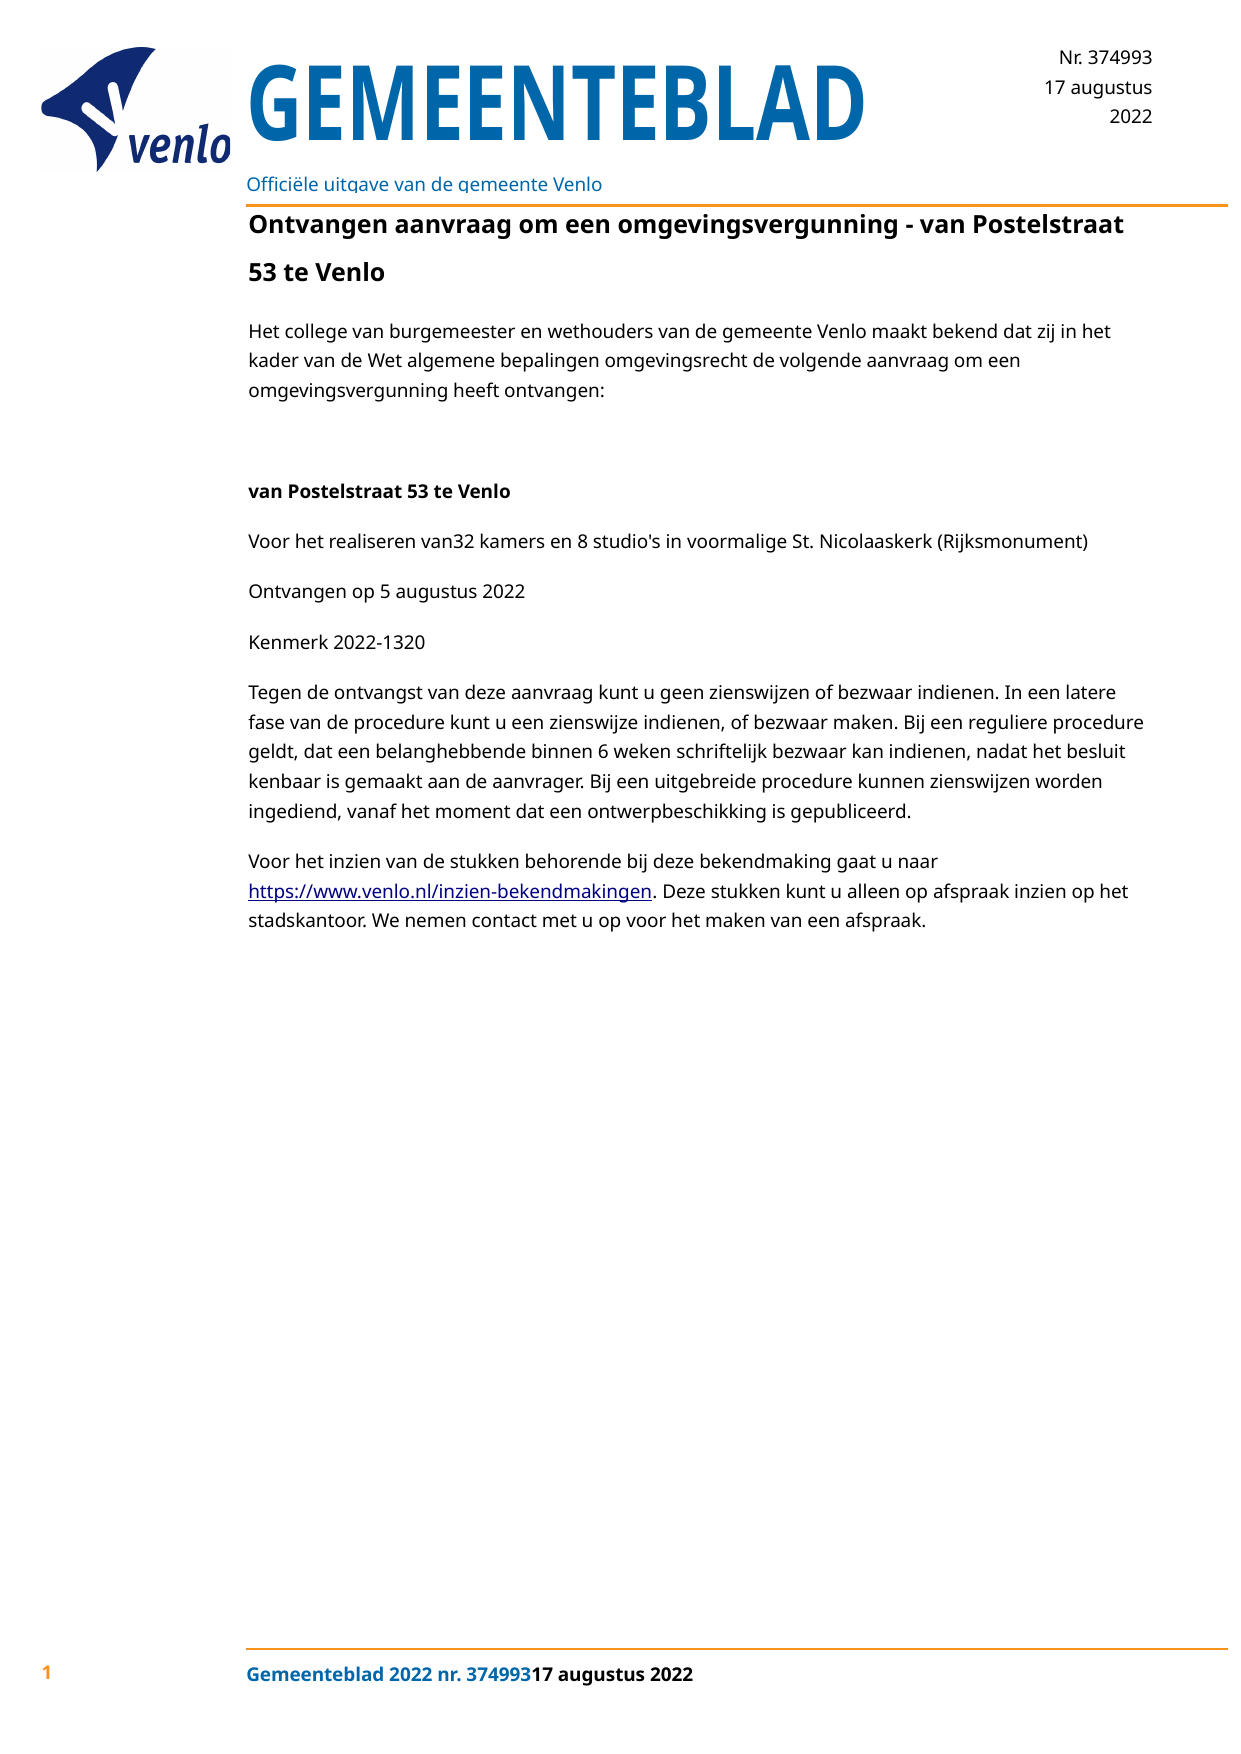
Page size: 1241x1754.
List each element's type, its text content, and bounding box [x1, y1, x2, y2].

text Ontvangen aanvraag om een omgevingsvergunning - van Postelstraat 53 te Venlo [248, 207, 1152, 288]
text van Postelstraat 53 te Venlo [248, 478, 1152, 504]
text Voor het inzien van de stukken behorende bij deze bekendmaking gaat u naar https://www.venlo.nl/inzien-bekendmakingen. Deze stukken kunt u alleen op afspraak inzien op het stadskantoor. We nemen contact met u op voor het maken van een afspraak. [248, 848, 1152, 933]
text Tegen de ontvangst van deze aanvraag kunt u geen zienswijzen of bezwaar indienen. In een latere fase van de procedure kunt u een zienswijze indienen, of bezwaar maken. Bij een reguliere procedure geldt, dat een belanghebbende binnen 6 weken schriftelijk bezwaar kan indienen, nadat het besluit kenbaar is gemaakt aan de aanvrager. Bij een uitgebreide procedure kunnen zienswijzen worden ingediend, vanaf het moment dat een ontwerpbeschikking is gepubliceerd. [248, 679, 1152, 824]
text Het college van burgemeester en wethouders van de gemeente Venlo maakt bekend dat zij in het kader van de Wet algemene bepalingen omgevingsrecht de volgende aanvraag om een omgevingsvergunning heeft ontvangen: [248, 318, 1152, 403]
text Voor het realiseren van32 kamers en 8 studio's in voormalige St. Nicolaaskerk (Rijksmonument) [248, 528, 1152, 554]
text Kenmerk 2022-1320 [248, 629, 1152, 655]
picture [41, 47, 231, 172]
text Ontvangen op 5 augustus 2022 [248, 579, 1152, 604]
